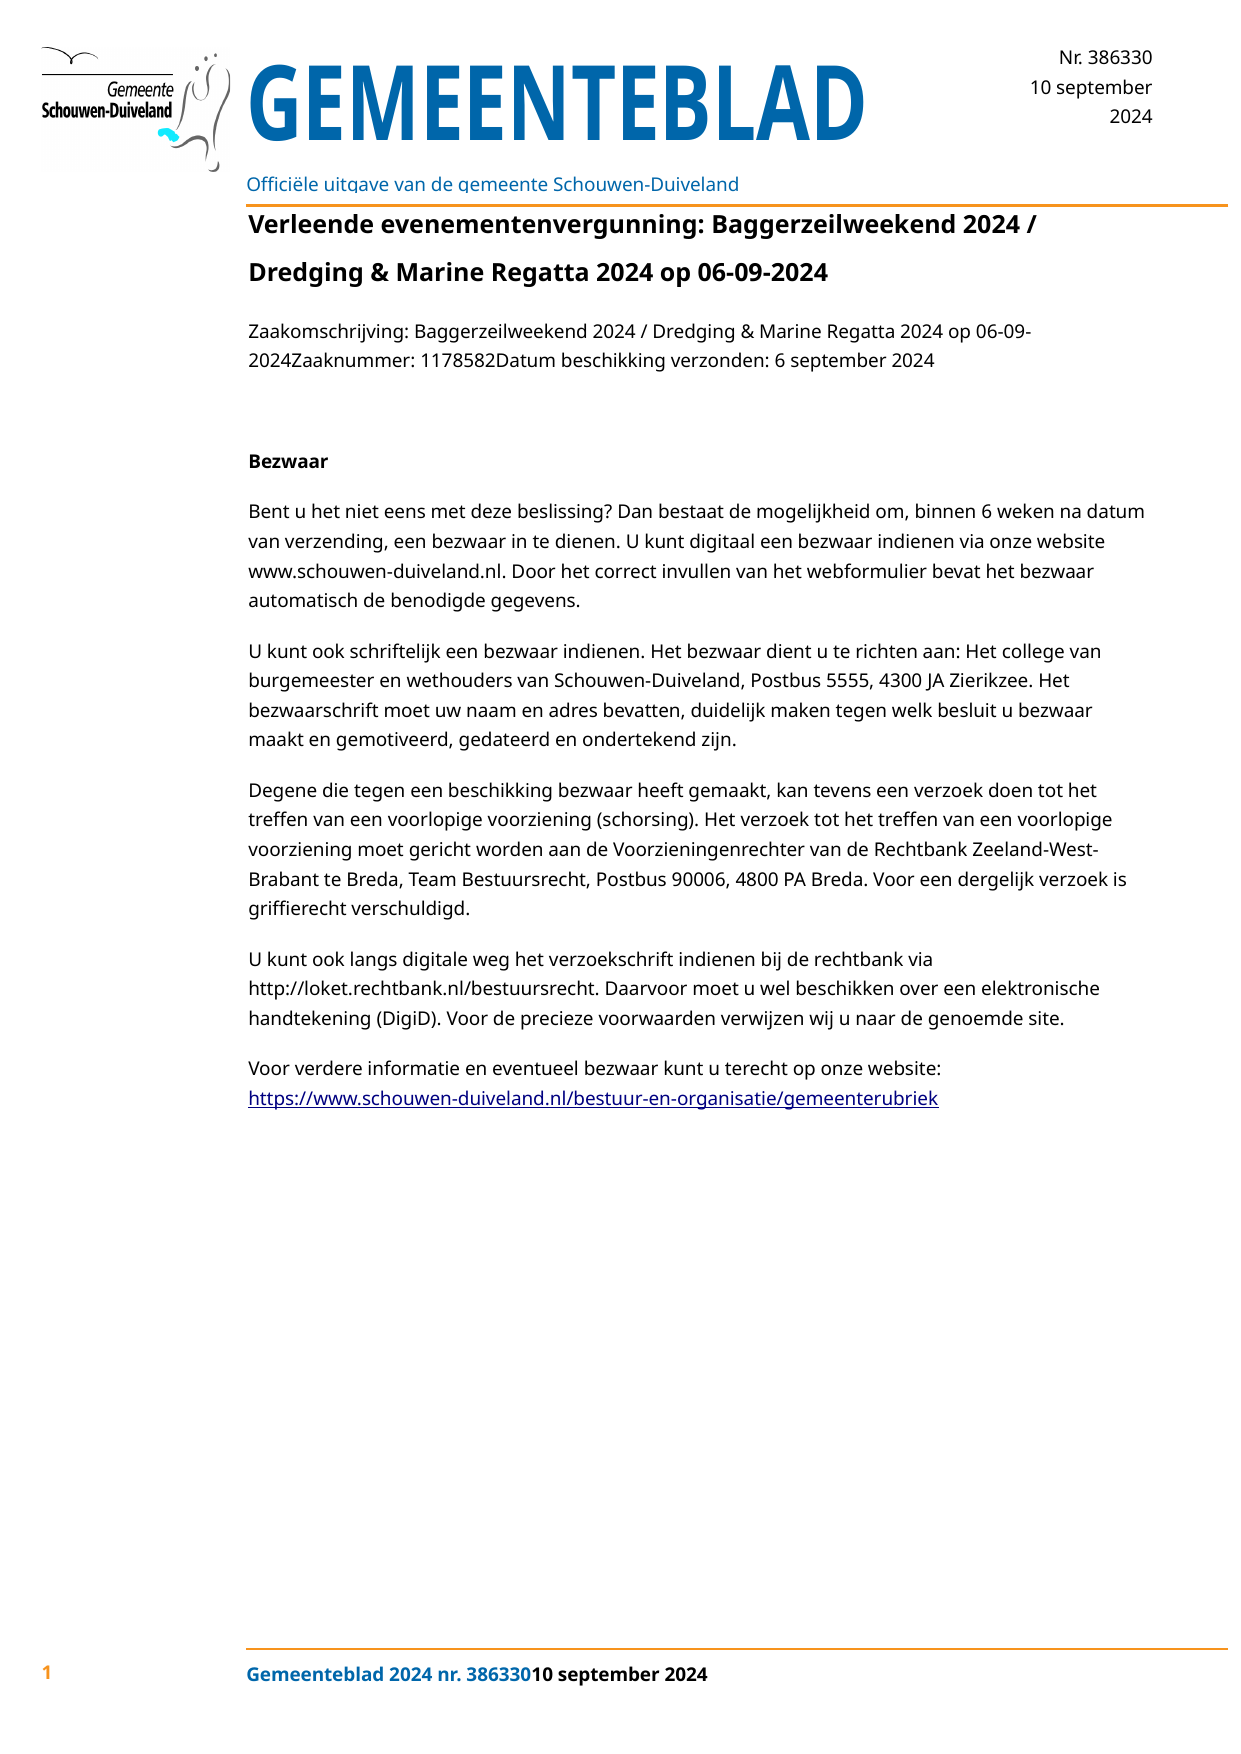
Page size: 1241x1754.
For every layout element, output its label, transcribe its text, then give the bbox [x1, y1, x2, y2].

text Verleende evenementenvergunning: Baggerzeilweekend 2024 / Dredging & Marine Regatta 2024 op 06-09-2024 [248, 207, 1152, 288]
text Bent u het niet eens met deze beslissing? Dan bestaat de mogelijkheid om, binnen 6 weken na datum van verzending, een bezwaar in te dienen. U kunt digitaal een bezwaar indienen via onze website www.schouwen-duiveland.nl. Door het correct invullen van het webformulier bevat het bezwaar automatisch de benodigde gegevens. [248, 499, 1152, 613]
text Bezwaar [248, 448, 1152, 474]
text U kunt ook langs digitale weg het verzoekschrift indienen bij de rechtbank via http://loket.rechtbank.nl/bestuursrecht. Daarvoor moet u wel beschikken over een elektronische handtekening (DigiD). Voor de precieze voorwaarden verwijzen wij u naar de genoemde site. [248, 946, 1152, 1031]
text Degene die tegen een beschikking bezwaar heeft gemaakt, kan tevens een verzoek doen tot het treffen van een voorlopige voorziening (schorsing). Het verzoek tot het treffen van een voorlopige voorziening moet gericht worden aan de Voorzieningenrechter van de Rechtbank Zeeland-West-Brabant te Breda, Team Bestuursrecht, Postbus 90006, 4800 PA Breda. Voor een dergelijk verzoek is griffierecht verschuldigd. [248, 777, 1152, 921]
text Voor verdere informatie en eventueel bezwaar kunt u terecht op onze website: https://www.schouwen-duiveland.nl/bestuur-en-organisatie/gemeenterubriek [248, 1055, 1152, 1111]
text Zaakomschrijving: Baggerzeilweekend 2024 / Dredging & Marine Regatta 2024 op 06-09-2024Zaaknummer: 1178582Datum beschikking verzonden: 6 september 2024 [248, 318, 1152, 373]
picture [41, 47, 231, 172]
text U kunt ook schriftelijk een bezwaar indienen. Het bezwaar dient u te richten aan: Het college van burgemeester en wethouders van Schouwen-Duiveland, Postbus 5555, 4300 JA Zierikzee. Het bezwaarschrift moet uw naam en adres bevatten, duidelijk maken tegen welk besluit u bezwaar maakt en gemotiveerd, gedateerd en ondertekend zijn. [248, 638, 1152, 752]
